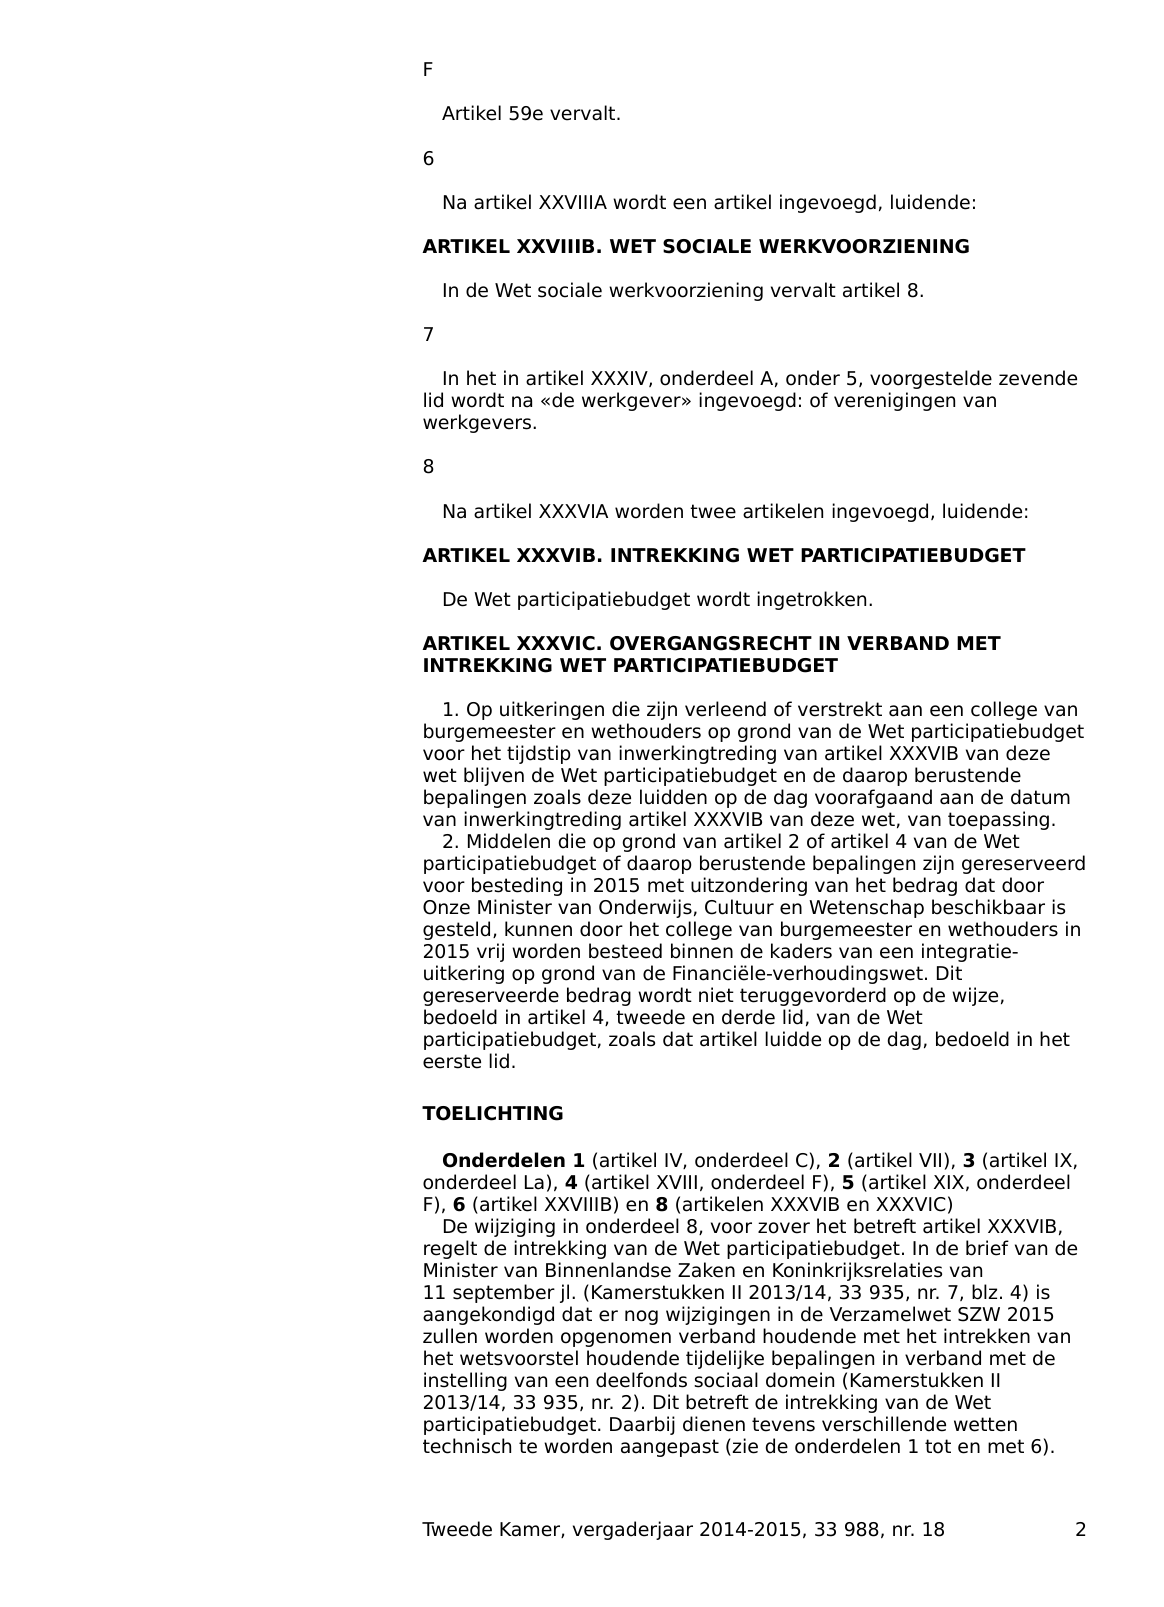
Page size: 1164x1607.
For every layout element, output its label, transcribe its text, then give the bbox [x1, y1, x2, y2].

subtitle F [422, 59, 1087, 81]
subtitle ARTIKEL XXVIIIB. WET SOCIALE WERKVOORZIENING [422, 236, 1087, 258]
subtitle ARTIKEL XXXVIC. OVERGANGSRECHT IN VERBAND MET INTREKKING WET PARTICIPATIEBUDGET [422, 633, 1087, 677]
text Onderdelen 1 (artikel IV, onderdeel C), 2 (artikel VII), 3 (artikel IX, onderdeel La), 4 (artikel XVIII, onderdeel F), 5 (artikel XIX, onderdeel F), 6 (artikel XXVIIIB) en 8 (artikelen XXXVIB en XXXVIC) [422, 1150, 1087, 1216]
text Na artikel XXXVIA worden twee artikelen ingevoegd, luidende: [422, 501, 1087, 522]
text Artikel 59e vervalt. [422, 103, 1087, 125]
text Na artikel XXVIIIA wordt een artikel ingevoegd, luidende: [422, 192, 1087, 213]
text De wijziging in onderdeel 8, voor zover het betreft artikel XXXVIB, regelt de intrekking van de Wet participatiebudget. In de brief van de Minister van Binnenlandse Zaken en Koninkrijksrelaties van 11 september jl. (Kamerstukken II 2013/14, 33 935, nr. 7, blz. 4) is aangekondigd dat er nog wijzigingen in de Verzamelwet SZW 2015 zullen worden opgenomen verband houdende met het intrekken van het wetsvoorstel houdende tijdelijke bepalingen in verband met de instelling van een deelfonds sociaal domein (Kamerstukken II 2013/14, 33 935, nr. 2). Dit betreft de intrekking van de Wet participatiebudget. Daarbij dienen tevens verschillende wetten technisch te worden aangepast (zie de onderdelen 1 tot en met 6). [422, 1216, 1087, 1457]
subtitle TOELICHTING [422, 1103, 1087, 1125]
text De Wet participatiebudget wordt ingetrokken. [422, 589, 1087, 611]
text In het in artikel XXXIV, onderdeel A, onder 5, voorgestelde zevende lid wordt na «de werkgever» ingevoegd: of verenigingen van werkgevers. [422, 368, 1087, 434]
text 1. Op uitkeringen die zijn verleend of verstrekt aan een college van burgemeester en wethouders op grond van de Wet participatiebudget voor het tijdstip van inwerkingtreding van artikel XXXVIB van deze wet blijven de Wet participatiebudget en de daarop berustende bepalingen zoals deze luidden op de dag voorafgaand aan de datum van inwerkingtreding artikel XXXVIB van deze wet, van toepassing. [422, 699, 1087, 831]
subtitle ARTIKEL XXXVIB. INTREKKING WET PARTICIPATIEBUDGET [422, 545, 1087, 567]
subtitle 7 [422, 324, 1087, 346]
text 2. Middelen die op grond van artikel 2 of artikel 4 van de Wet participatiebudget of daarop berustende bepalingen zijn gereserveerd voor besteding in 2015 met uitzondering van het bedrag dat door Onze Minister van Onderwijs, Cultuur en Wetenschap beschikbaar is gesteld, kunnen door het college van burgemeester en wethouders in 2015 vrij worden besteed binnen de kaders van een integratie-uitkering op grond van de Financiële-verhoudingswet. Dit gereserveerde bedrag wordt niet teruggevorderd op de wijze, bedoeld in artikel 4, tweede en derde lid, van de Wet participatiebudget, zoals dat artikel luidde op de dag, bedoeld in het eerste lid. [422, 831, 1087, 1073]
subtitle 6 [422, 147, 1087, 169]
text In de Wet sociale werkvoorziening vervalt artikel 8. [422, 280, 1087, 302]
subtitle 8 [422, 456, 1087, 478]
